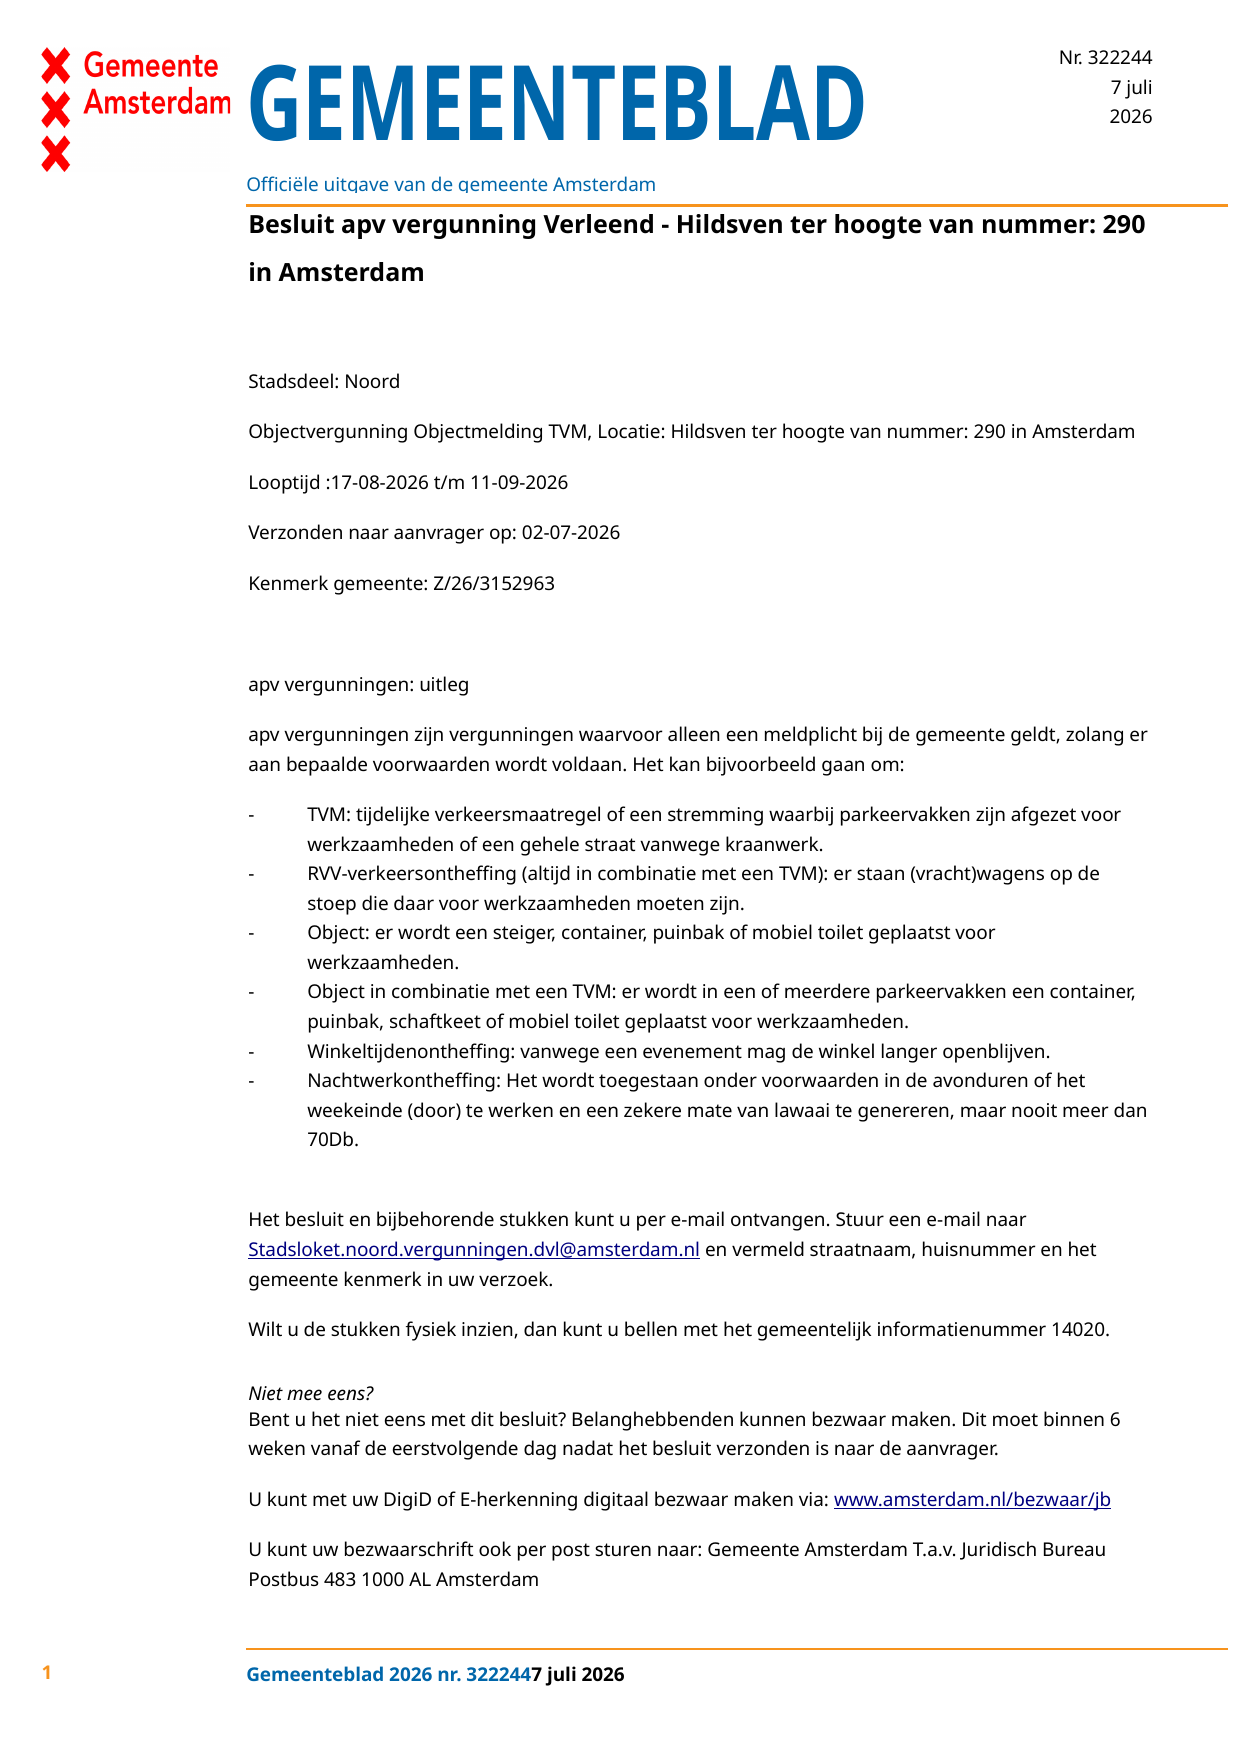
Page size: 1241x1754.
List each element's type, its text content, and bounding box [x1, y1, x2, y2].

list Object in combinatie met een TVM: er wordt in een of meerdere parkeervakken een container, puinbak, schaftkeet of mobiel toilet geplaatst voor werkzaamheden. [248, 979, 1152, 1034]
text Verzonden naar aanvrager op: 02-07-2026 [248, 519, 1152, 545]
list TVM: tijdelijke verkeersmaatregel of een stremming waarbij parkeervakken zijn afgezet voor werkzaamheden of een gehele straat vanwege kraanwerk. [248, 801, 1152, 857]
text Bent u het niet eens met dit besluit? Belanghebbenden kunnen bezwaar maken. Dit moet binnen 6 weken vanaf de eerstvolgende dag nadat het besluit verzonden is naar de aanvrager. [248, 1406, 1152, 1461]
text Niet mee eens? [248, 1380, 1152, 1406]
picture [41, 47, 231, 172]
text Wilt u de stukken fysiek inzien, dan kunt u bellen met het gemeentelijk informatienummer 14020. [248, 1316, 1152, 1342]
text Objectvergunning Objectmelding TVM, Locatie: Hildsven ter hoogte van nummer: 290 in Amsterdam [248, 419, 1152, 444]
text U kunt met uw DigiD of E-herkenning digitaal bezwaar maken via: www.amsterdam.nl/bezwaar/jb [248, 1486, 1152, 1512]
list Nachtwerkontheffing: Het wordt toegestaan onder voorwaarden in de avonduren of het weekeinde (door) te werken en een zekere mate van lawaai te genereren, maar nooit meer dan 70Db. [248, 1067, 1152, 1152]
text Het besluit en bijbehorende stukken kunt u per e-mail ontvangen. Stuur een e-mail naar Stadsloket.noord.vergunningen.dvl@amsterdam.nl en vermeld straatnaam, huisnummer en het gemeente kenmerk in uw verzoek. [248, 1207, 1152, 1292]
text Looptijd :17-08-2026 t/m 11-09-2026 [248, 469, 1152, 495]
text Besluit apv vergunning Verleend - Hildsven ter hoogte van nummer: 290 in Amsterdam [248, 207, 1152, 288]
text U kunt uw bezwaarschrift ook per post sturen naar: Gemeente Amsterdam T.a.v. Juridisch Bureau Postbus 483 1000 AL Amsterdam [248, 1536, 1152, 1592]
list Winkeltijdenontheffing: vanwege een evenement mag de winkel langer openblijven. [248, 1038, 1152, 1064]
list Object: er wordt een steiger, container, puinbak of mobiel toilet geplaatst voor werkzaamheden. [248, 919, 1152, 975]
text apv vergunningen: uitleg [248, 671, 1152, 697]
text Kenmerk gemeente: Z/26/3152963 [248, 570, 1152, 596]
text apv vergunningen zijn vergunningen waarvoor alleen een meldplicht bij de gemeente geldt, zolang er aan bepaalde voorwaarden wordt voldaan. Het kan bijvoorbeeld gaan om: [248, 721, 1152, 777]
text Stadsdeel: Noord [248, 368, 1152, 394]
list RVV-verkeersontheffing (altijd in combinatie met een TVM): er staan (vracht)wagens op de stoep die daar voor werkzaamheden moeten zijn. [248, 860, 1152, 916]
